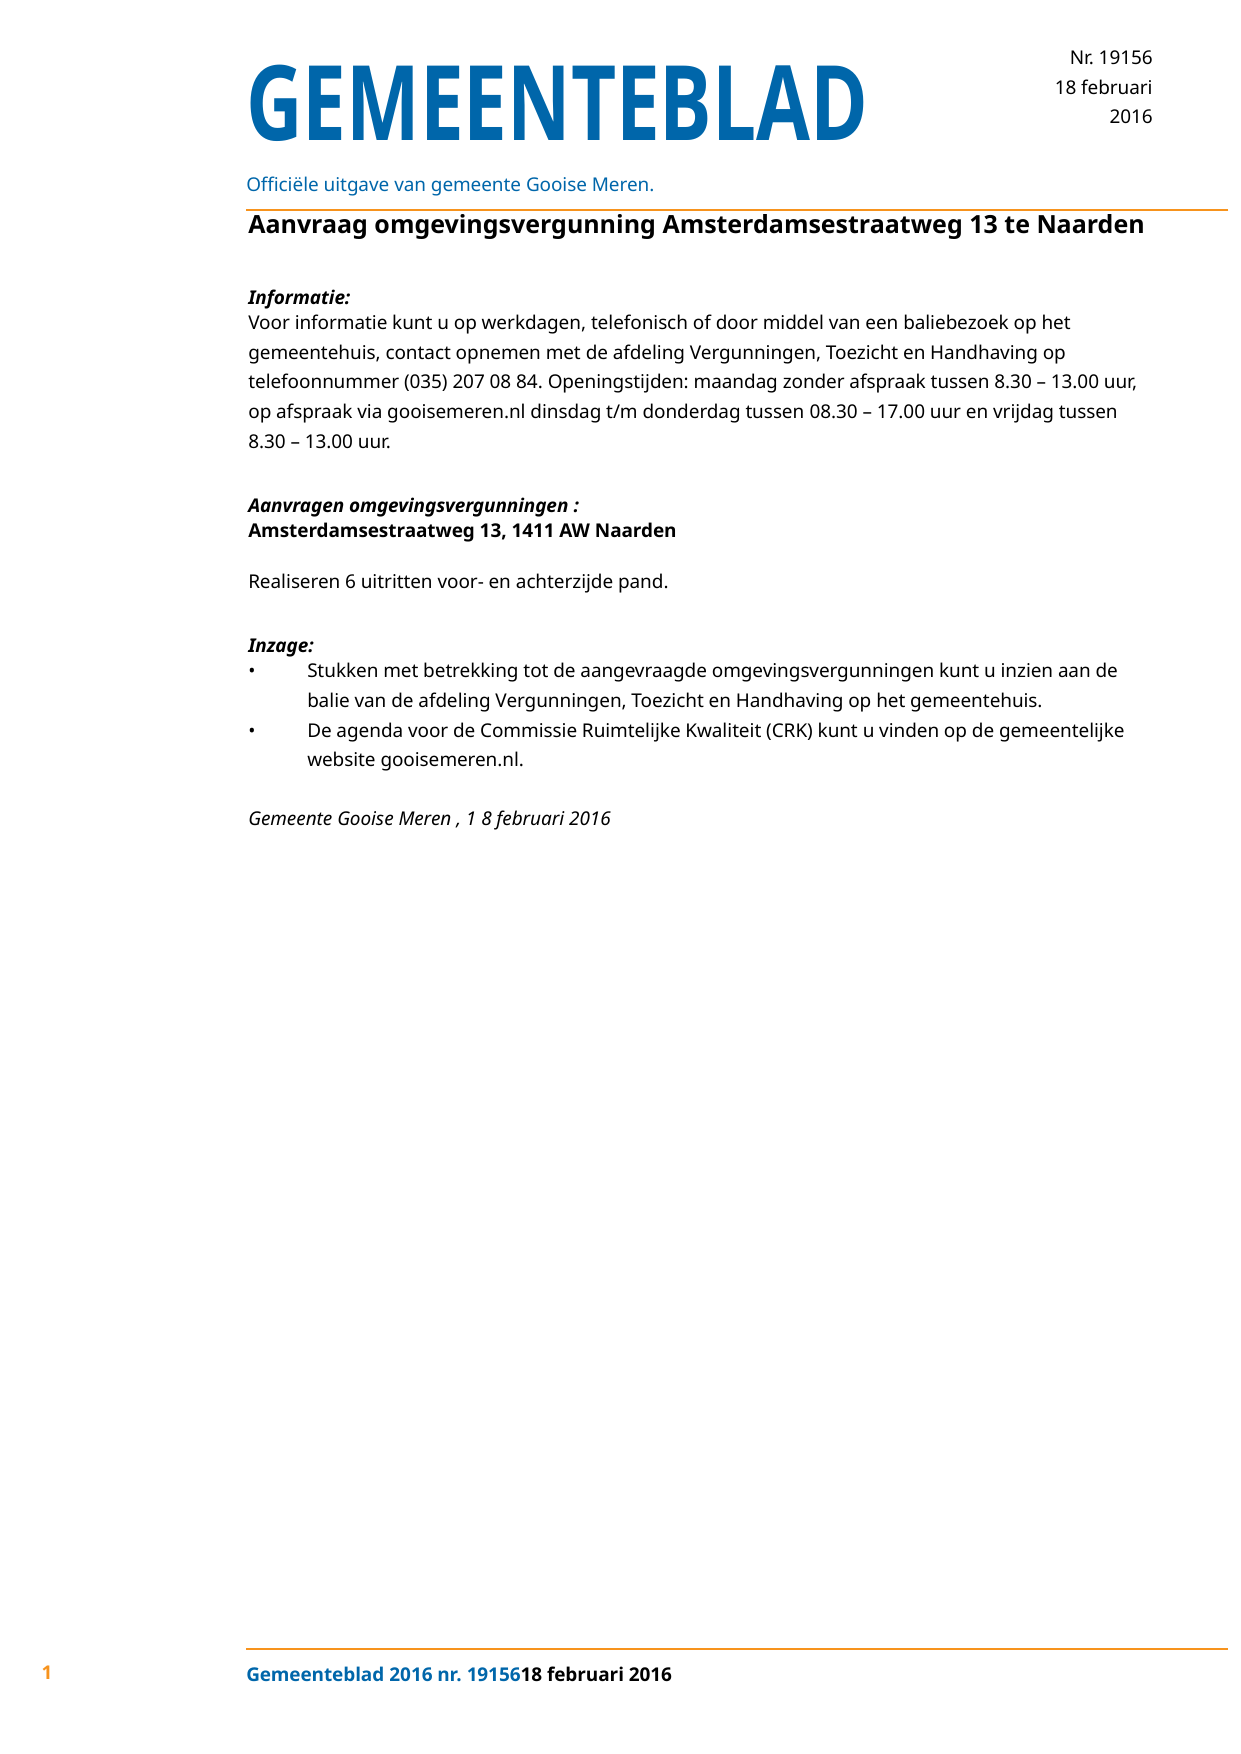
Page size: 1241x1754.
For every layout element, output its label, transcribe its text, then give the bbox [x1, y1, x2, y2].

text Inzage: [248, 632, 1152, 658]
text Aanvragen omgevingsvergunningen : [248, 492, 1152, 518]
text Amsterdamsestraatweg 13, 1411 AW Naarden [248, 518, 1152, 543]
text Voor informatie kunt u op werkdagen, telefonisch of door middel van een baliebezoek op het gemeentehuis, contact opnemen met de afdeling Vergunningen, Toezicht en Handhaving op telefoonnummer (035) 207 08 84. Openingstijden: maandag zonder afspraak tussen 8.30 – 13.00 uur, op afspraak via gooisemeren.nl dinsdag t/m donderdag tussen 08.30 – 17.00 uur en vrijdag tussen 8.30 – 13.00 uur. [248, 309, 1152, 454]
picture [41, 47, 231, 172]
text Aanvraag omgevingsvergunning Amsterdamsestraatweg 13 te Naarden [248, 211, 1152, 241]
list De agenda voor de Commissie Ruimtelijke Kwaliteit (CRK) kunt u vinden op de gemeentelijke website gooisemeren.nl. [248, 717, 1152, 772]
text Informatie: [248, 284, 1152, 309]
list Stukken met betrekking tot de aangevraagde omgevingsvergunningen kunt u inzien aan de balie van de afdeling Vergunningen, Toezicht en Handhaving op het gemeentehuis. [248, 658, 1152, 713]
text Realiseren 6 uitritten voor- en achterzijde pand. [248, 568, 1152, 594]
text Gemeente Gooise Meren , 1 8 februari 2016 [248, 806, 1152, 831]
